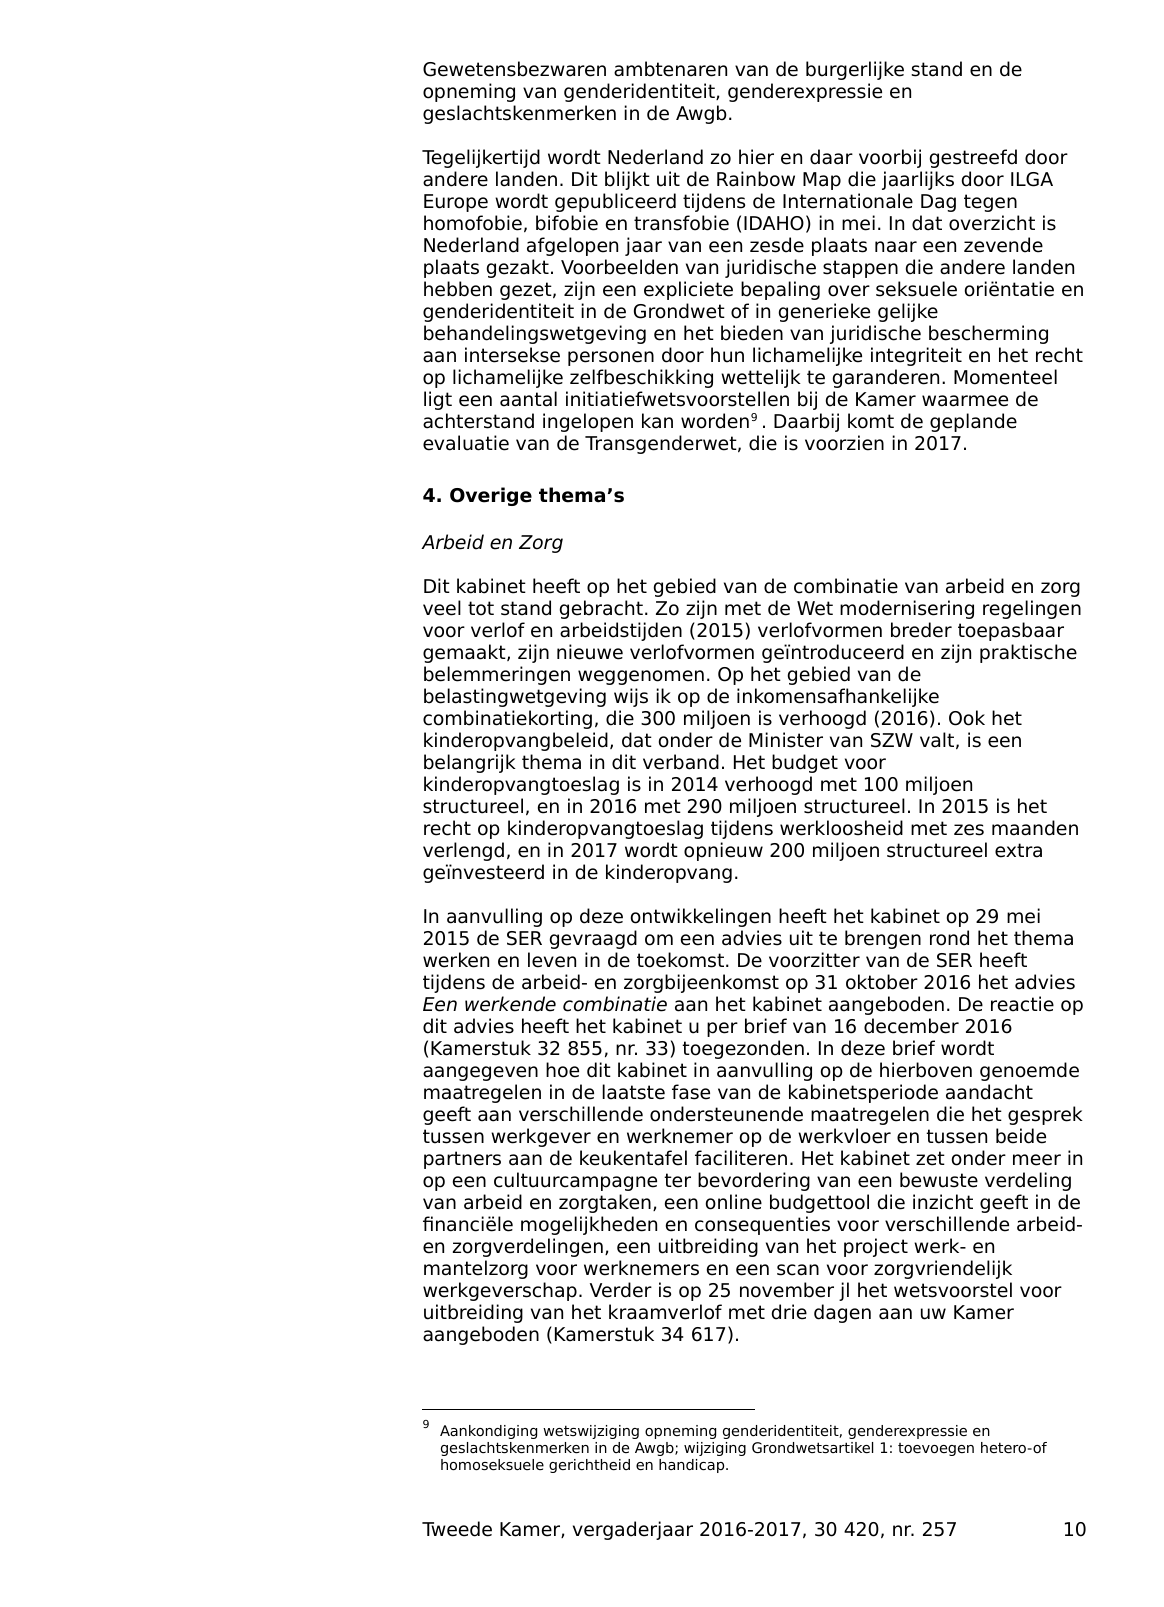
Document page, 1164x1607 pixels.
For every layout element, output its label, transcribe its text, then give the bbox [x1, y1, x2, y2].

text Tegelijkertijd wordt Nederland zo hier en daar voorbij gestreefd door andere landen. Dit blijkt uit de Rainbow Map die jaarlijks door ILGA Europe wordt gepubliceerd tijdens de Internationale Dag tegen homofobie, bifobie en transfobie (IDAHO) in mei. In dat overzicht is Nederland afgelopen jaar van een zesde plaats naar een zevende plaats gezakt. Voorbeelden van juridische stappen die andere landen hebben gezet, zijn een expliciete bepaling over seksuele oriëntatie en genderidentiteit in de Grondwet of in generieke gelijke behandelingswetgeving en het bieden van juridische bescherming aan intersekse personen door hun lichamelijke integriteit en het recht op lichamelijke zelfbeschikking wettelijk te garanderen. Momenteel ligt een aantal initiatiefwetsvoorstellen bij de Kamer waarmee de achterstand ingelopen kan worden. Daarbij komt de geplande evaluatie van de Transgenderwet, die is voorzien in 2017. [422, 147, 1087, 455]
text Gewetensbezwaren ambtenaren van de burgerlijke stand en de opneming van genderidentiteit, genderexpressie en geslachtskenmerken in de Awgb. [422, 59, 1087, 125]
subtitle Arbeid en Zorg [422, 532, 1087, 554]
subtitle 4. Overige thema’s [422, 485, 1087, 507]
text Aankondiging wetswijziging opneming genderidentiteit, genderexpressie en geslachtskenmerken in de Awgb; wijziging Grondwetsartikel 1: toevoegen hetero-of homoseksuele gerichtheid en handicap. [422, 1418, 1087, 1474]
text In aanvulling op deze ontwikkelingen heeft het kabinet op 29 mei 2015 de SER gevraagd om een advies uit te brengen rond het thema werken en leven in de toekomst. De voorzitter van de SER heeft tijdens de arbeid- en zorgbijeenkomst op 31 oktober 2016 het advies Een werkende combinatie aan het kabinet aangeboden. De reactie op dit advies heeft het kabinet u per brief van 16 december 2016 (Kamerstuk 32 855, nr. 33) toegezonden. In deze brief wordt aangegeven hoe dit kabinet in aanvulling op de hierboven genoemde maatregelen in de laatste fase van de kabinetsperiode aandacht geeft aan verschillende ondersteunende maatregelen die het gesprek tussen werkgever en werknemer op de werkvloer en tussen beide partners aan de keukentafel faciliteren. Het kabinet zet onder meer in op een cultuurcampagne ter bevordering van een bewuste verdeling van arbeid en zorgtaken, een online budgettool die inzicht geeft in de financiële mogelijkheden en consequenties voor verschillende arbeid- en zorgverdelingen, een uitbreiding van het project werk- en mantelzorg voor werknemers en een scan voor zorgvriendelijk werkgeverschap. Verder is op 25 november jl het wetsvoorstel voor uitbreiding van het kraamverlof met drie dagen aan uw Kamer aangeboden (Kamerstuk 34 617). [422, 906, 1087, 1346]
text Dit kabinet heeft op het gebied van de combinatie van arbeid en zorg veel tot stand gebracht. Zo zijn met de Wet modernisering regelingen voor verlof en arbeidstijden (2015) verlofvormen breder toepasbaar gemaakt, zijn nieuwe verlofvormen geïntroduceerd en zijn praktische belemmeringen weggenomen. Op het gebied van de belastingwetgeving wijs ik op de inkomensafhankelijke combinatiekorting, die 300 miljoen is verhoogd (2016). Ook het kinderopvangbeleid, dat onder de Minister van SZW valt, is een belangrijk thema in dit verband. Het budget voor kinderopvangtoeslag is in 2014 verhoogd met 100 miljoen structureel, en in 2016 met 290 miljoen structureel. In 2015 is het recht op kinderopvangtoeslag tijdens werkloosheid met zes maanden verlengd, en in 2017 wordt opnieuw 200 miljoen structureel extra geïnvesteerd in de kinderopvang. [422, 576, 1087, 884]
